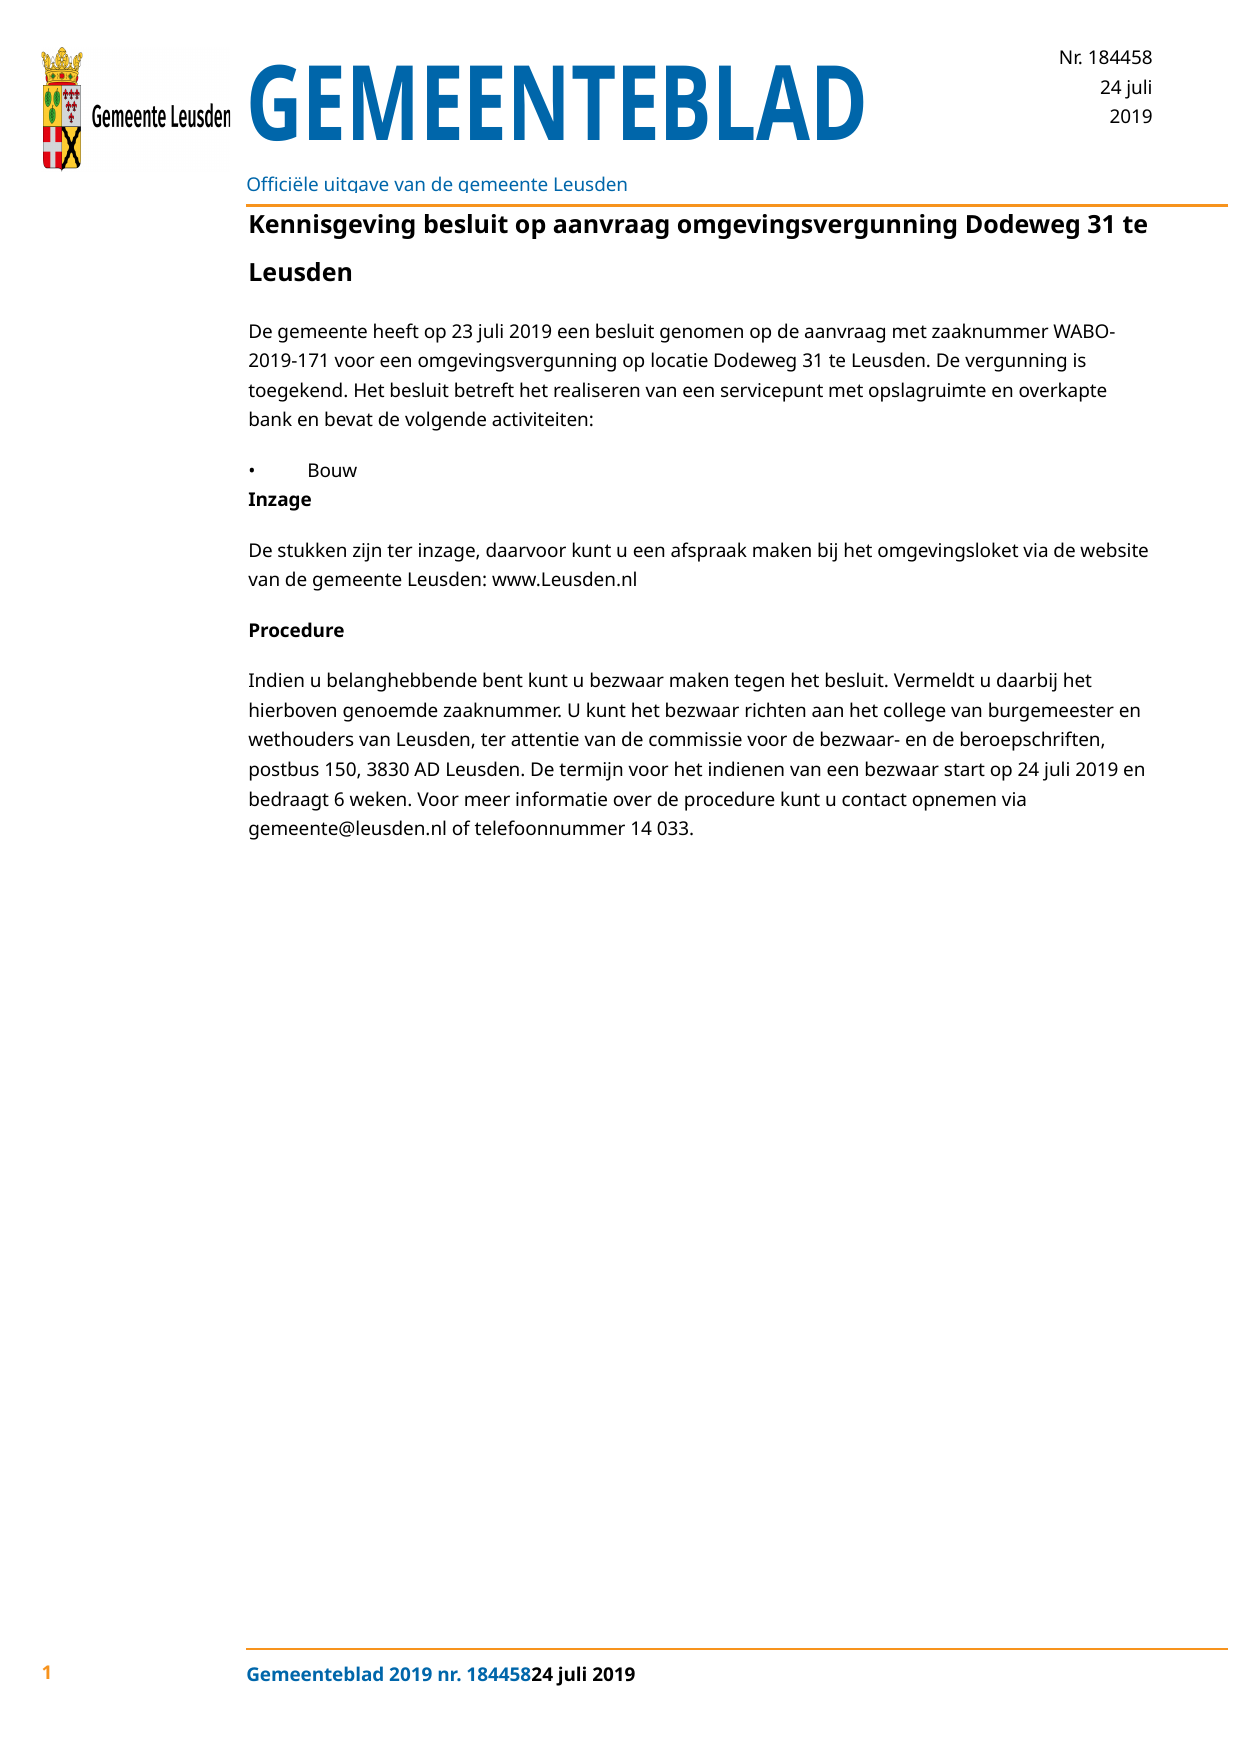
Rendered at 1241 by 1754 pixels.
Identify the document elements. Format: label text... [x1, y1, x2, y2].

list Bouw [248, 457, 1152, 483]
text De stukken zijn ter inzage, daarvoor kunt u een afspraak maken bij het omgevingsloket via de website van de gemeente Leusden: www.Leusden.nl [248, 537, 1152, 592]
text Inzage [248, 487, 1152, 512]
text Indien u belanghebbende bent kunt u bezwaar maken tegen het besluit. Vermeldt u daarbij het hierboven genoemde zaaknummer. U kunt het bezwaar richten aan het college van burgemeester en wethouders van Leusden, ter attentie van de commissie voor de bezwaar- en de beroepschriften, postbus 150, 3830 AD Leusden. De termijn voor het indienen van een bezwaar start op 24 juli 2019 en bedraagt 6 weken. Voor meer informatie over de procedure kunt u contact opnemen via gemeente@leusden.nl of telefoonnummer 14 033. [248, 667, 1152, 841]
picture [41, 47, 231, 172]
text De gemeente heeft op 23 juli 2019 een besluit genomen op de aanvraag met zaaknummer WABO-2019-171 voor een omgevingsvergunning op locatie Dodeweg 31 te Leusden. De vergunning is toegekend. Het besluit betreft het realiseren van een servicepunt met opslagruimte en overkapte bank en bevat de volgende activiteiten: [248, 318, 1152, 432]
text Kennisgeving besluit op aanvraag omgevingsvergunning Dodeweg 31 te Leusden [248, 207, 1152, 288]
text Procedure [248, 617, 1152, 643]
